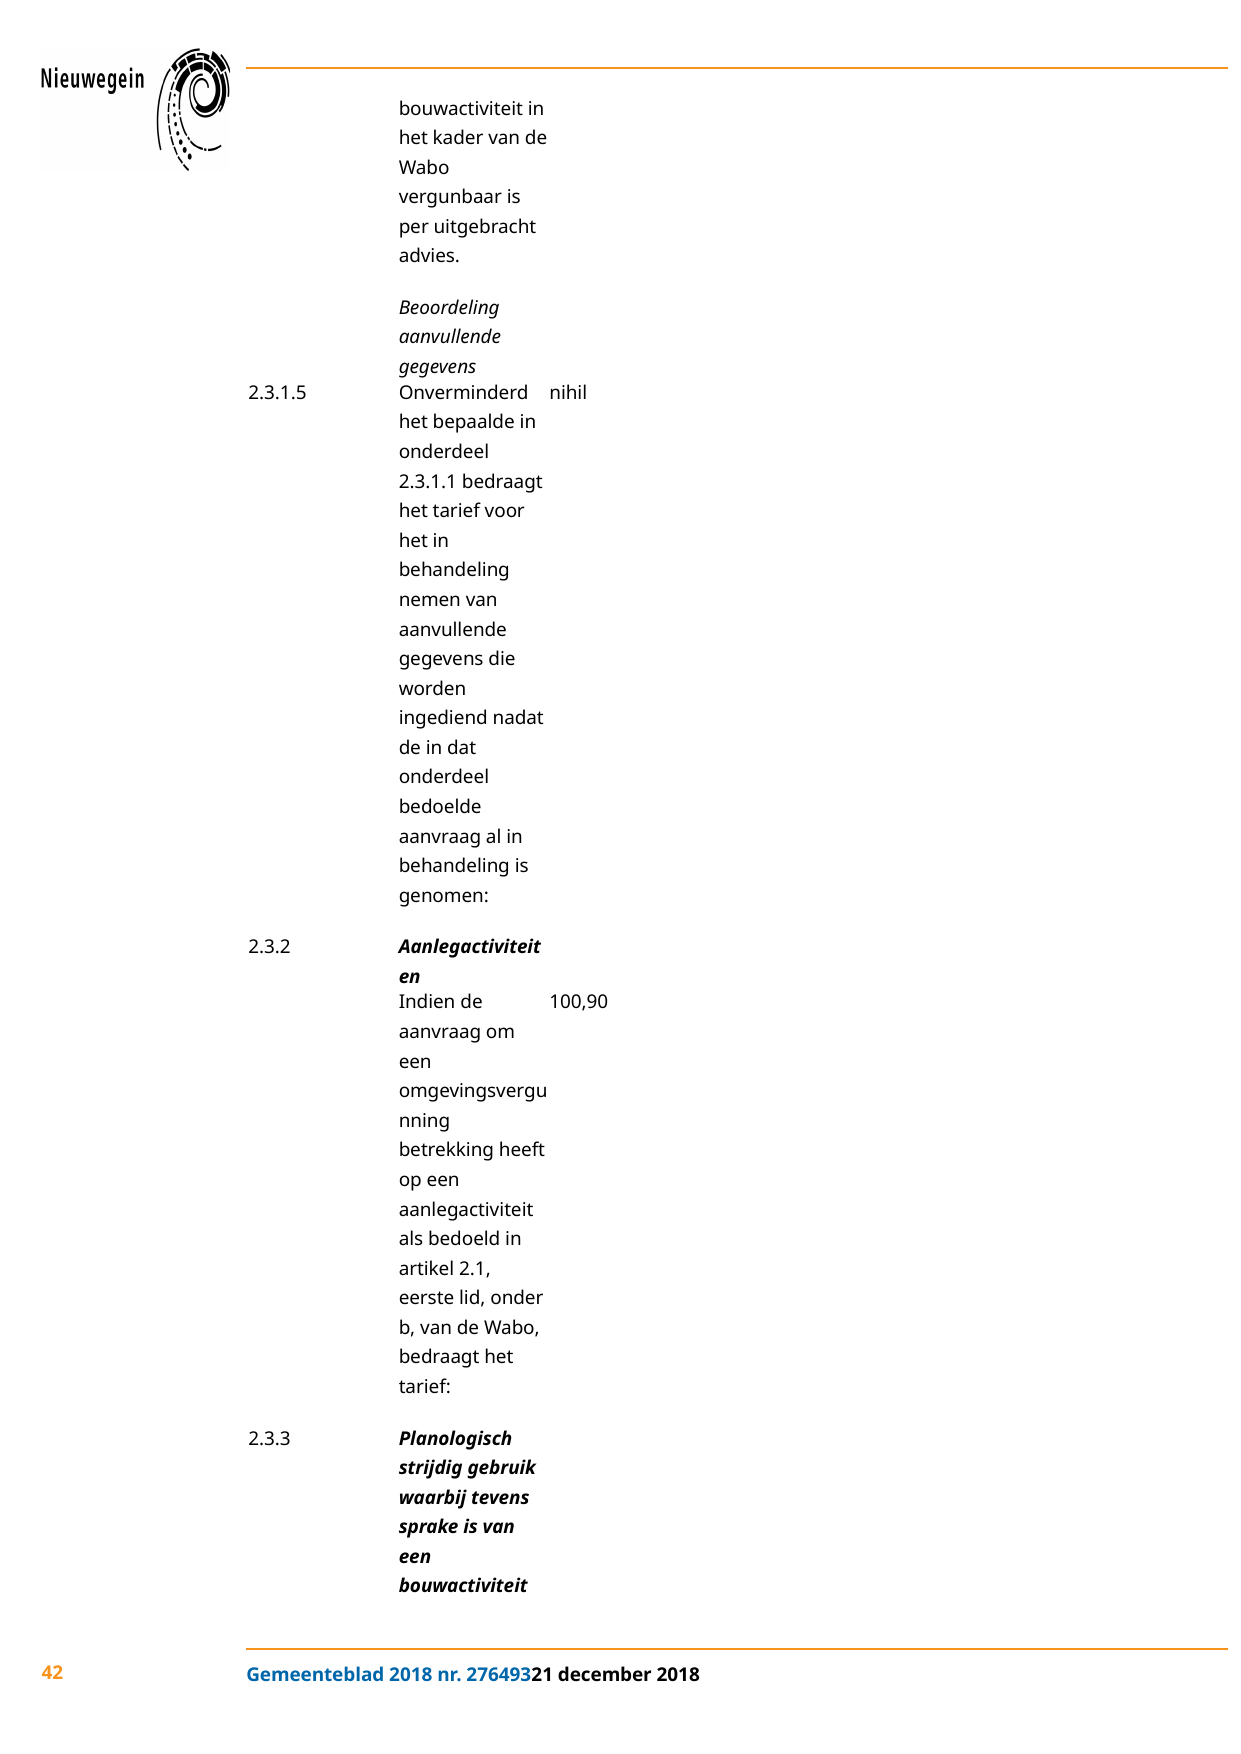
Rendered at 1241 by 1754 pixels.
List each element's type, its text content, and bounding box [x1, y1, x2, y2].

table_cell Aanlegactiviteiten [399, 934, 549, 989]
table_cell Indien de aanvraag om een omgevingsvergunning betrekking heeft op een aanlegactiviteit als bedoeld in artikel 2.1, eerste lid, onder b, van de Wabo, bedraagt het tarief: [399, 989, 549, 1399]
table_cell [248, 294, 398, 379]
table_cell [549, 934, 700, 989]
table_cell [248, 269, 398, 294]
table_cell bouwactiviteit in het kader van de Wabo vergunbaar is per uitgebracht advies. [399, 95, 549, 268]
table_cell 2.3.1.5 [248, 379, 398, 908]
table_cell [549, 269, 700, 294]
table_cell [549, 1425, 700, 1598]
table_cell 2.3.3 [248, 1425, 398, 1598]
picture [41, 47, 231, 172]
table_cell [248, 1399, 398, 1425]
table_cell [399, 908, 549, 933]
table_cell Onverminderd het bepaalde in onderdeel 2.3.1.1 bedraagt het tarief voor het in behandeling nemen van aanvullende gegevens die worden ingediend nadat de in dat onderdeel bedoelde aanvraag al in behandeling is genomen: [399, 379, 549, 908]
table_cell [549, 908, 700, 933]
table_cell Planologisch strijdig gebruik waarbij tevens sprake is van een bouwactiviteit [399, 1425, 549, 1598]
table_cell [248, 95, 398, 268]
table_cell [248, 989, 398, 1399]
table_cell [399, 1399, 549, 1425]
table_cell 2.3.2 [248, 934, 398, 989]
table_cell Beoordeling aanvullende gegevens [399, 294, 549, 379]
table_cell [549, 1399, 700, 1425]
table_cell [248, 908, 398, 933]
table_cell [549, 294, 700, 379]
table_cell [399, 269, 549, 294]
table_cell [549, 95, 700, 268]
table_cell nihil [549, 379, 700, 908]
table_cell 100,90 [549, 989, 700, 1399]
